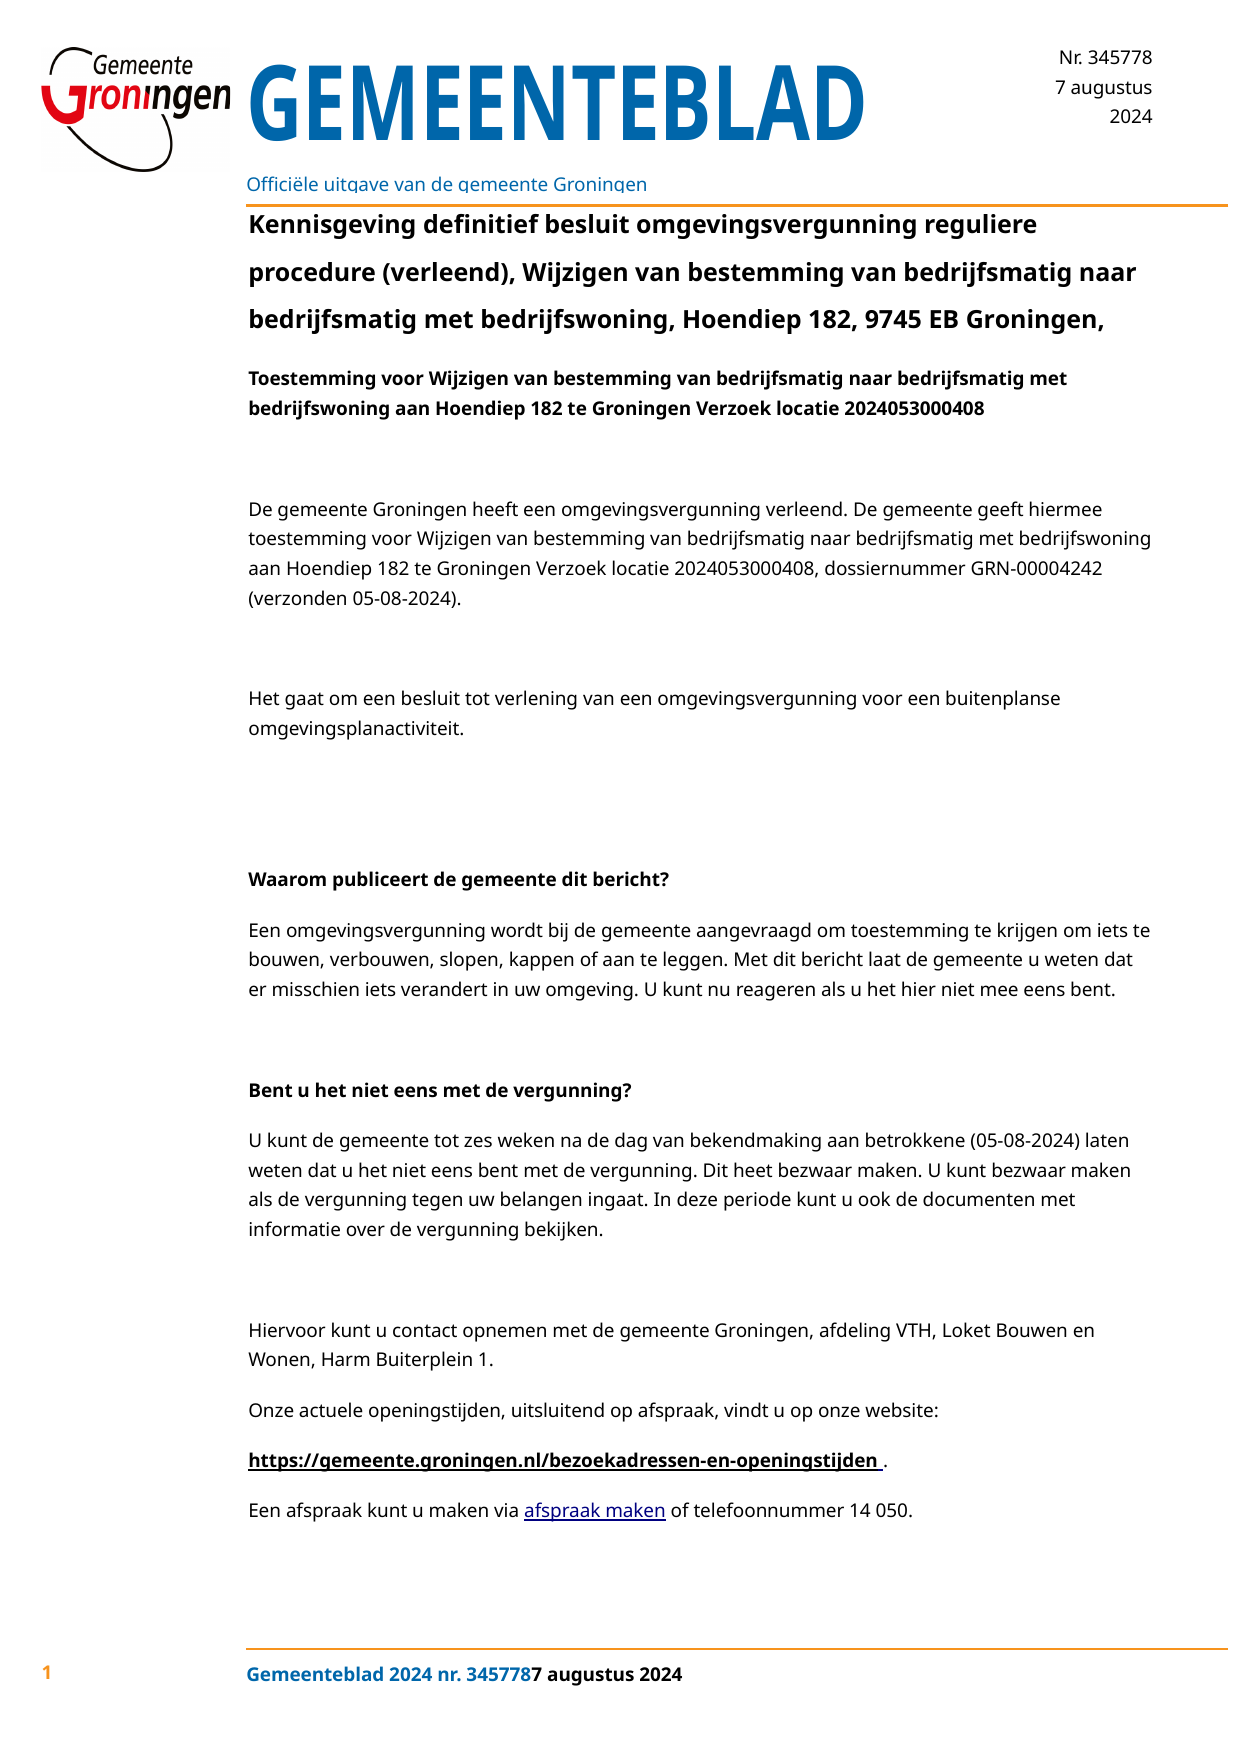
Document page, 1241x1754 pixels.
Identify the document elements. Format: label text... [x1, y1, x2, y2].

text De gemeente Groningen heeft een omgevingsvergunning verleend. De gemeente geeft hiermee toestemming voor Wijzigen van bestemming van bedrijfsmatig naar bedrijfsmatig met bedrijfswoning aan Hoendiep 182 te Groningen Verzoek locatie 2024053000408, dossiernummer GRN-00004242 (verzonden 05-08-2024). [248, 496, 1152, 610]
text Waarom publiceert de gemeente dit bericht? [248, 866, 1152, 892]
text Bent u het niet eens met de vergunning? [248, 1077, 1152, 1102]
text U kunt de gemeente tot zes weken na de dag van bekendmaking aan betrokkene (05-08-2024) laten weten dat u het niet eens bent met de vergunning. Dit heet bezwaar maken. U kunt bezwaar maken als de vergunning tegen uw belangen ingaat. In deze periode kunt u ook de documenten met informatie over de vergunning bekijken. [248, 1127, 1152, 1242]
picture [41, 47, 231, 172]
text https://gemeente.groningen.nl/bezoekadressen-en-openingstijden . [248, 1447, 1152, 1473]
text Een afspraak kunt u maken via afspraak maken of telefoonnummer 14 050. [248, 1498, 1152, 1523]
text Kennisgeving definitief besluit omgevingsvergunning reguliere procedure (verleend), Wijzigen van bestemming van bedrijfsmatig naar bedrijfsmatig met bedrijfswoning, Hoendiep 182, 9745 EB Groningen, [248, 207, 1152, 336]
text Een omgevingsvergunning wordt bij de gemeente aangevraagd om toestemming te krijgen om iets te bouwen, verbouwen, slopen, kappen of aan te leggen. Met dit bericht laat de gemeente u weten dat er misschien iets verandert in uw omgeving. U kunt nu reageren als u het hier niet mee eens bent. [248, 917, 1152, 1002]
text Onze actuele openingstijden, uitsluitend op afspraak, vindt u op onze website: [248, 1397, 1152, 1422]
text Hiervoor kunt u contact opnemen met de gemeente Groningen, afdeling VTH, Loket Bouwen en Wonen, Harm Buiterplein 1. [248, 1317, 1152, 1372]
text Het gaat om een besluit tot verlening van een omgevingsvergunning voor een buitenplanse omgevingsplanactiviteit. [248, 686, 1152, 741]
text Toestemming voor Wijzigen van bestemming van bedrijfsmatig naar bedrijfsmatig met bedrijfswoning aan Hoendiep 182 te Groningen Verzoek locatie 2024053000408 [248, 366, 1152, 421]
